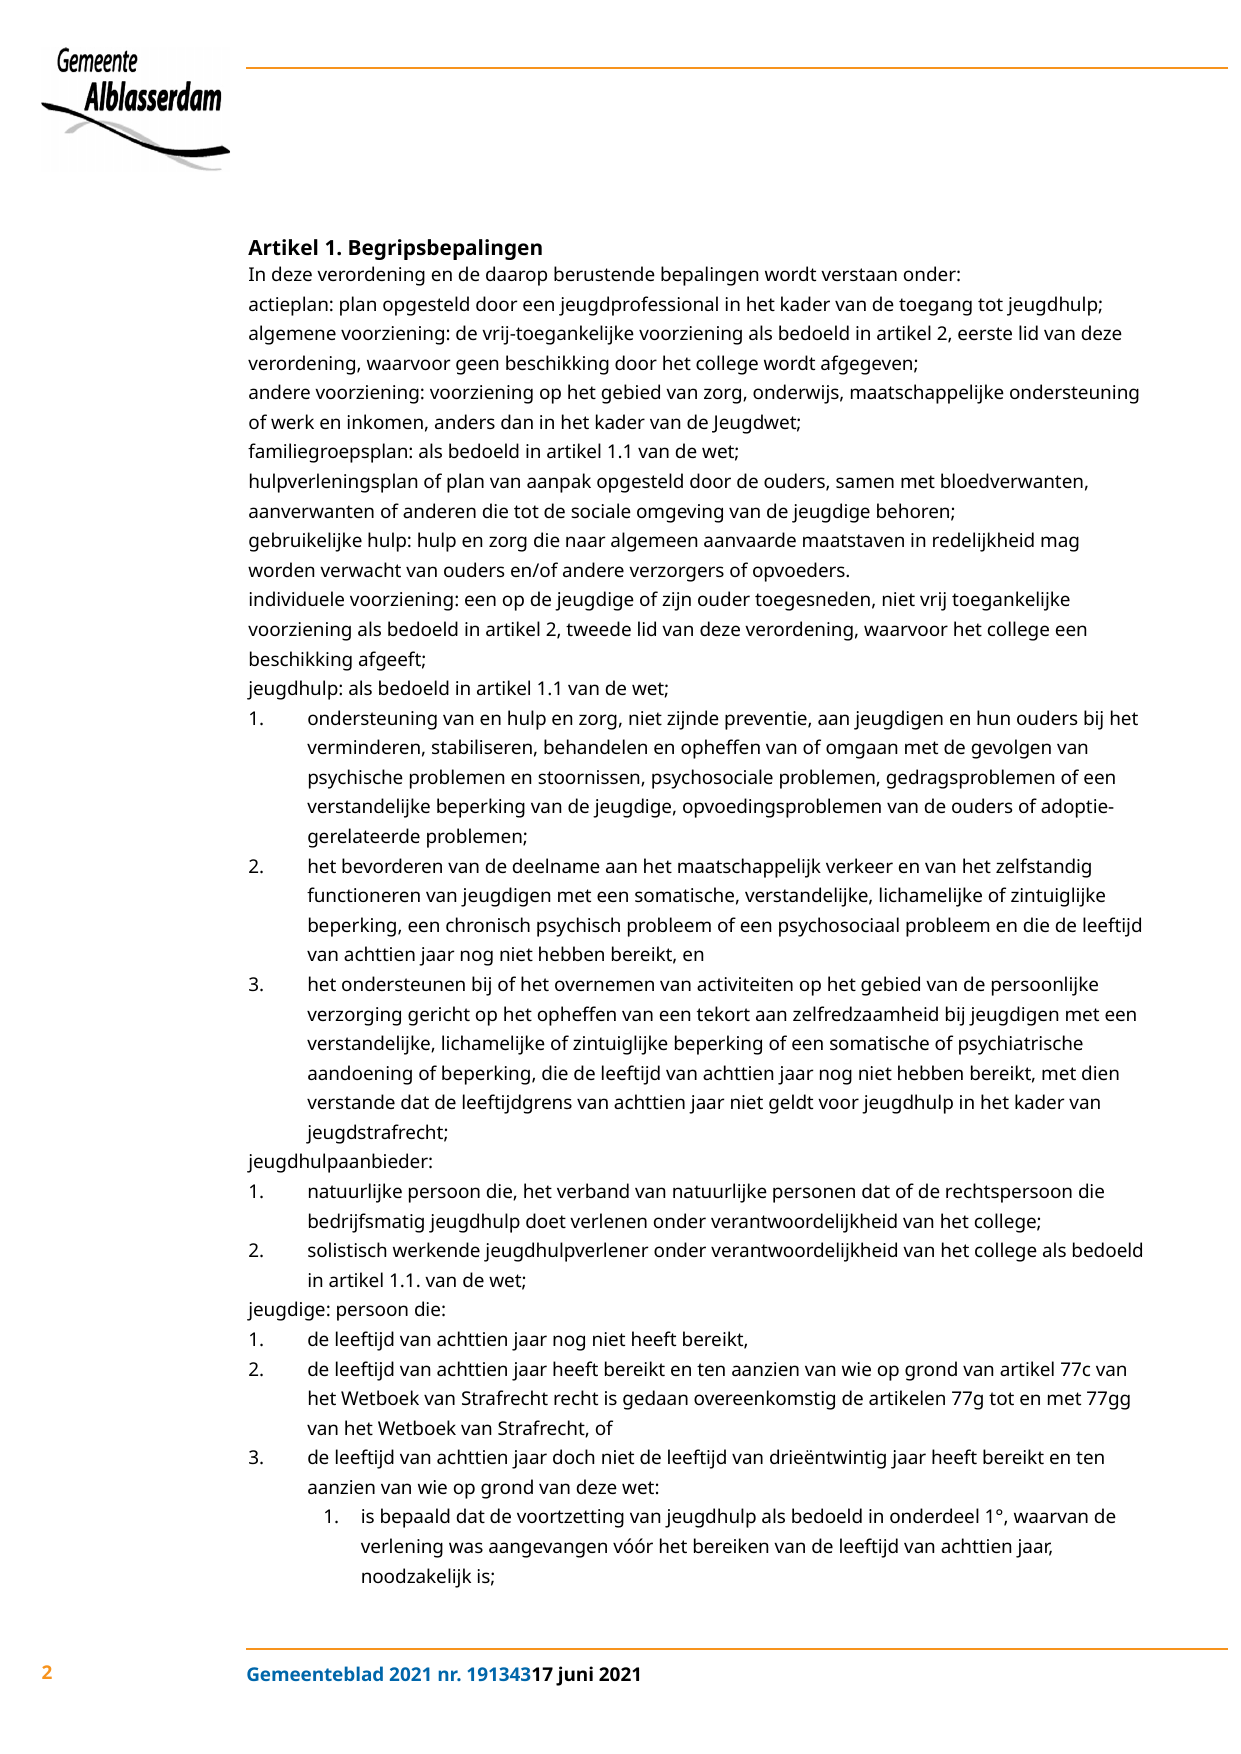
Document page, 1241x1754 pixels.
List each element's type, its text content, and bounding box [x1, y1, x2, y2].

text Artikel 1. Begripsbepalingen [248, 233, 1152, 261]
list de leeftijd van achttien jaar nog niet heeft bereikt, [248, 1326, 1152, 1352]
text andere voorziening: voorziening op het gebied van zorg, onderwijs, maatschappelijke ondersteuning of werk en inkomen, anders dan in het kader van de Jeugdwet; [248, 379, 1152, 435]
list natuurlijke persoon die, het verband van natuurlijke personen dat of de rechtspersoon die bedrijfsmatig jeugdhulp doet verlenen onder verantwoordelijkheid van het college; [248, 1178, 1152, 1234]
text jeugdhulp: als bedoeld in artikel 1.1 van de wet; [248, 675, 1152, 701]
text In deze verordening en de daarop berustende bepalingen wordt verstaan onder: [248, 261, 1152, 287]
text familiegroepsplan: als bedoeld in artikel 1.1 van de wet; [248, 439, 1152, 464]
list het bevorderen van de deelname aan het maatschappelijk verkeer en van het zelfstandig functioneren van jeugdigen met een somatische, verstandelijke, lichamelijke of zintuiglijke beperking, een chronisch psychisch probleem of een psychosociaal probleem en die de leeftijd van achttien jaar nog niet hebben bereikt, en [248, 853, 1152, 967]
picture [41, 47, 231, 172]
text actieplan: plan opgesteld door een jeugdprofessional in het kader van de toegang tot jeugdhulp; [248, 291, 1152, 317]
list is bepaald dat de voortzetting van jeugdhulp als bedoeld in onderdeel 1°, waarvan de verlening was aangevangen vóór het bereiken van de leeftijd van achttien jaar, noodzakelijk is; [323, 1504, 1152, 1589]
list het ondersteunen bij of het overnemen van activiteiten op het gebied van de persoonlijke verzorging gericht op het opheffen van een tekort aan zelfredzaamheid bij jeugdigen met een verstandelijke, lichamelijke of zintuiglijke beperking of een somatische of psychiatrische aandoening of beperking, die de leeftijd van achttien jaar nog niet hebben bereikt, met dien verstande dat de leeftijdgrens van achttien jaar niet geldt voor jeugdhulp in het kader van jeugdstrafrecht; [248, 971, 1152, 1145]
text algemene voorziening: de vrij-toegankelijke voorziening als bedoeld in artikel 2, eerste lid van deze verordening, waarvoor geen beschikking door het college wordt afgegeven; [248, 320, 1152, 376]
text gebruikelijke hulp: hulp en zorg die naar algemeen aanvaarde maatstaven in redelijkheid mag worden verwacht van ouders en/of andere verzorgers of opvoeders. [248, 527, 1152, 583]
text jeugdhulpaanbieder: [248, 1149, 1152, 1174]
list solistisch werkende jeugdhulpverlener onder verantwoordelijkheid van het college als bedoeld in artikel 1.1. van de wet; [248, 1237, 1152, 1293]
text jeugdige: persoon die: [248, 1297, 1152, 1322]
list ondersteuning van en hulp en zorg, niet zijnde preventie, aan jeugdigen en hun ouders bij het verminderen, stabiliseren, behandelen en opheffen van of omgaan met de gevolgen van psychische problemen en stoornissen, psychosociale problemen, gedragsproblemen of een verstandelijke beperking van de jeugdige, opvoedingsproblemen van de ouders of adoptie-gerelateerde problemen; [248, 705, 1152, 849]
text hulpverleningsplan of plan van aanpak opgesteld door de ouders, samen met bloedverwanten, aanverwanten of anderen die tot de sociale omgeving van de jeugdige behoren; [248, 468, 1152, 524]
text individuele voorziening: een op de jeugdige of zijn ouder toegesneden, niet vrij toegankelijke voorziening als bedoeld in artikel 2, tweede lid van deze verordening, waarvoor het college een beschikking afgeeft; [248, 587, 1152, 672]
list de leeftijd van achttien jaar heeft bereikt en ten aanzien van wie op grond van artikel 77c van het Wetboek van Strafrecht recht is gedaan overeenkomstig de artikelen 77g tot en met 77gg van het Wetboek van Strafrecht, of [248, 1356, 1152, 1441]
list de leeftijd van achttien jaar doch niet de leeftijd van drieëntwintig jaar heeft bereikt en ten aanzien van wie op grond van deze wet: [248, 1444, 1152, 1500]
